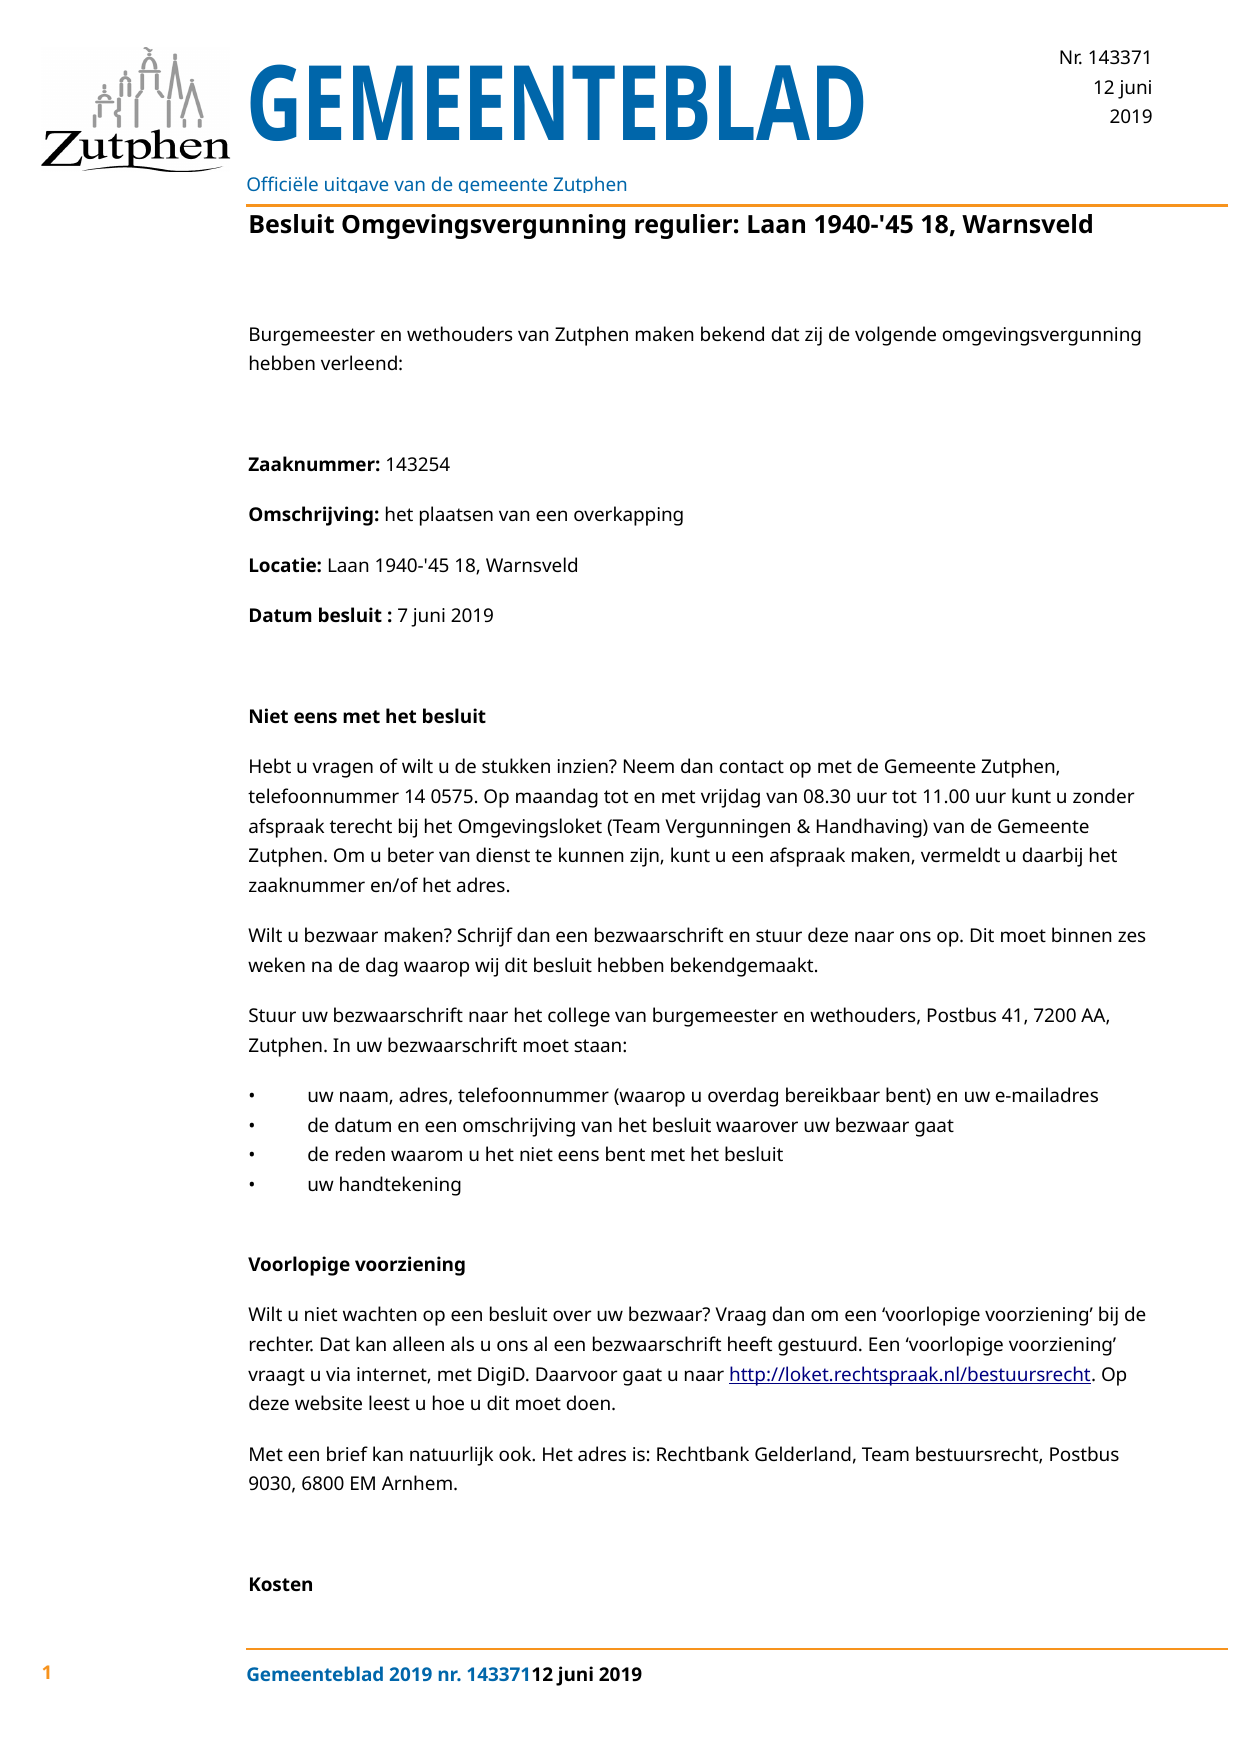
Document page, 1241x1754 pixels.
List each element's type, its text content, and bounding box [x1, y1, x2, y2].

text Kosten [248, 1571, 1152, 1597]
text Stuur uw bezwaarschrift naar het college van burgemeester en wethouders, Postbus 41, 7200 AA, Zutphen. In uw bezwaarschrift moet staan: [248, 1002, 1152, 1058]
text Burgemeester en wethouders van Zutphen maken bekend dat zij de volgende omgevingsvergunning hebben verleend: [248, 321, 1152, 376]
text Zaaknummer: 143254 [248, 451, 1152, 477]
text Omschrijving: het plaatsen van een overkapping [248, 502, 1152, 527]
list de datum en een omschrijving van het besluit waarover uw bezwaar gaat [248, 1112, 1152, 1138]
text Hebt u vragen of wilt u de stukken inzien? Neem dan contact op met de Gemeente Zutphen, telefoonnummer 14 0575. Op maandag tot en met vrijdag van 08.30 uur tot 11.00 uur kunt u zonder afspraak terecht bij het Omgevingsloket (Team Vergunningen & Handhaving) van de Gemeente Zutphen. Om u beter van dienst te kunnen zijn, kunt u een afspraak maken, vermeldt u daarbij het zaaknummer en/of het adres. [248, 754, 1152, 898]
list uw handtekening [248, 1171, 1152, 1197]
text Locatie: Laan 1940-'45 18, Warnsveld [248, 552, 1152, 578]
list uw naam, adres, telefoonnummer (waarop u overdag bereikbaar bent) en uw e-mailadres [248, 1082, 1152, 1108]
text Datum besluit : 7 juni 2019 [248, 602, 1152, 628]
text Voorlopige voorziening [248, 1251, 1152, 1277]
picture [41, 47, 231, 172]
list de reden waarom u het niet eens bent met het besluit [248, 1142, 1152, 1167]
text Niet eens met het besluit [248, 703, 1152, 729]
text Wilt u niet wachten op een besluit over uw bezwaar? Vraag dan om een ‘voorlopige voorziening’ bij de rechter. Dat kan alleen als u ons al een bezwaarschrift heeft gestuurd. Een ‘voorlopige voorziening’ vraagt u via internet, met DigiD. Daarvoor gaat u naar http://loket.rechtspraak.nl/bestuursrecht. Op deze website leest u hoe u dit moet doen. [248, 1302, 1152, 1416]
text Met een brief kan natuurlijk ook. Het adres is: Rechtbank Gelderland, Team bestuursrecht, Postbus 9030, 6800 EM Arnhem. [248, 1441, 1152, 1496]
text Besluit Omgevingsvergunning regulier: Laan 1940-'45 18, Warnsveld [248, 207, 1152, 241]
text Wilt u bezwaar maken? Schrijf dan een bezwaarschrift en stuur deze naar ons op. Dit moet binnen zes weken na de dag waarop wij dit besluit hebben bekendgemaakt. [248, 922, 1152, 978]
